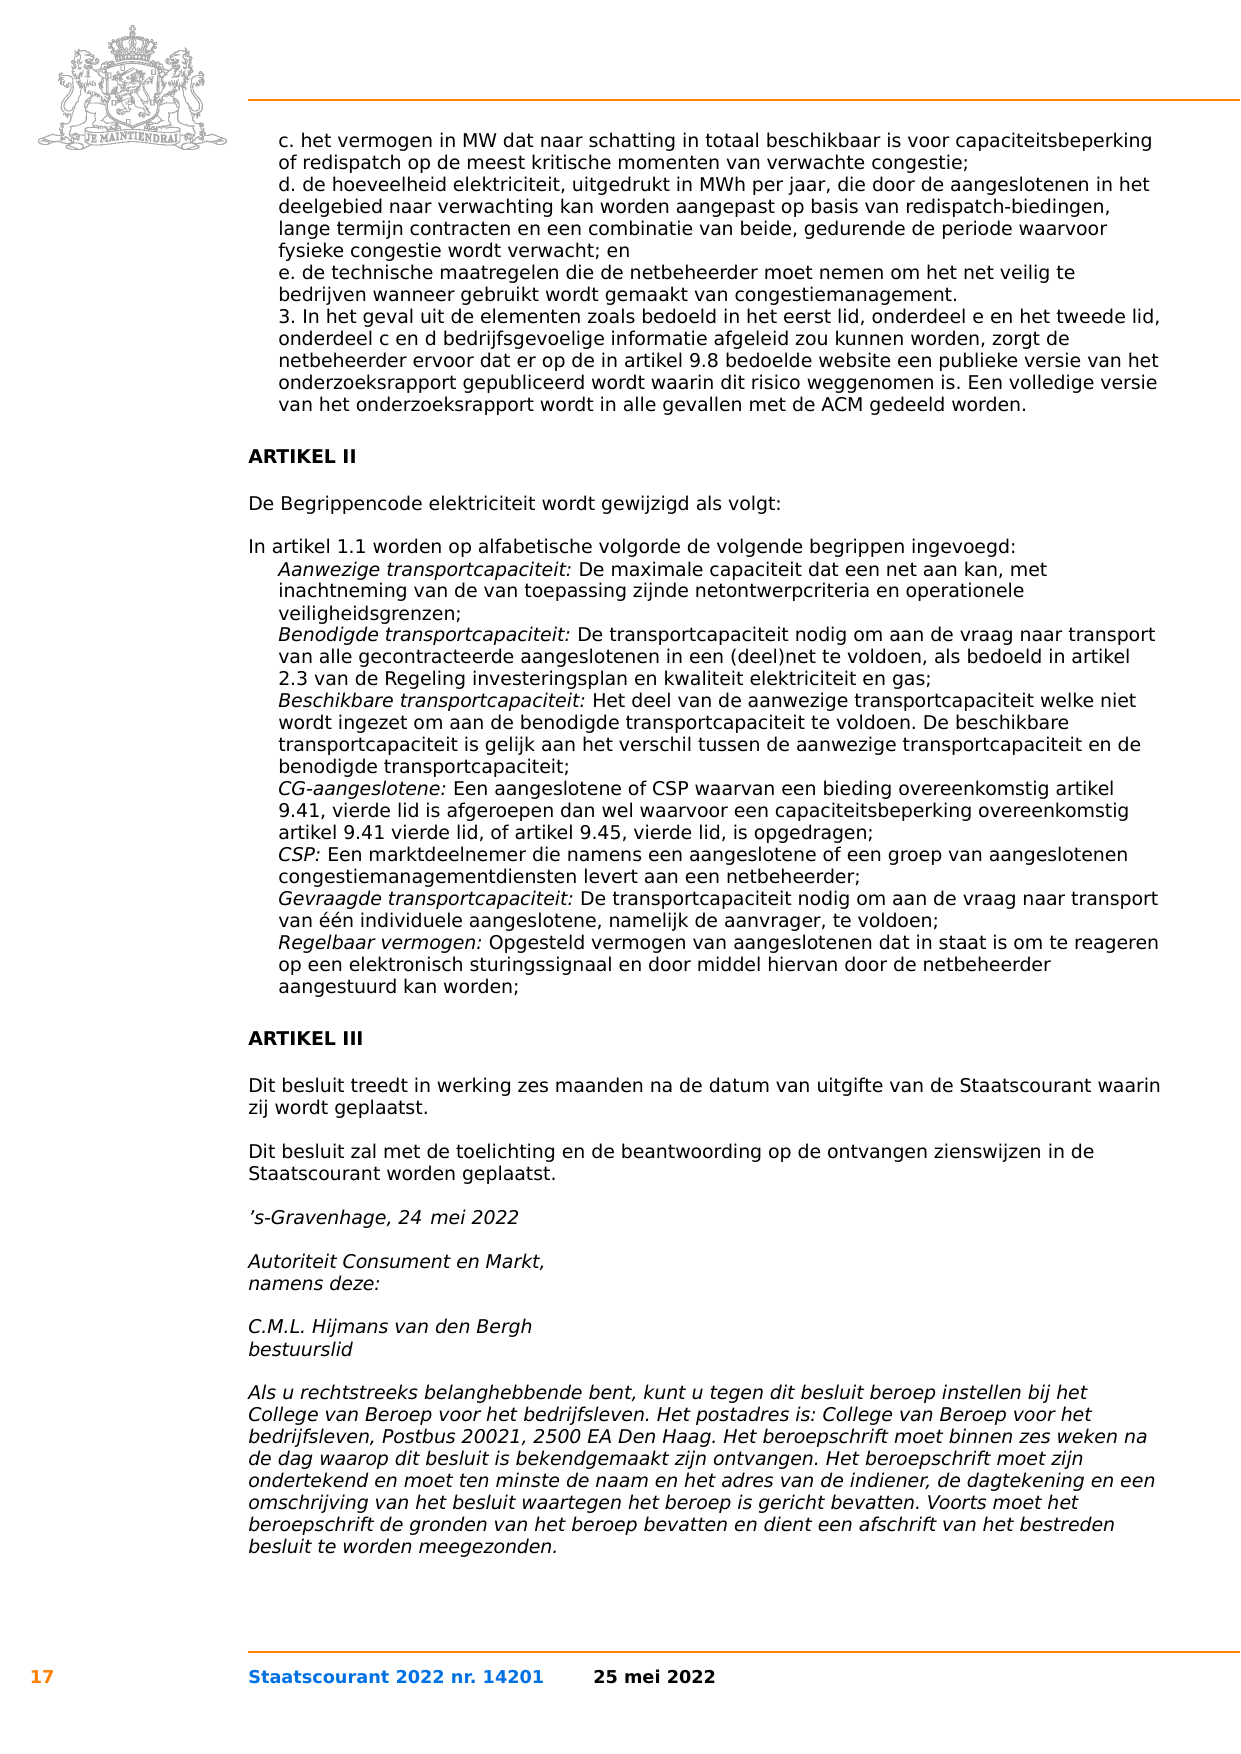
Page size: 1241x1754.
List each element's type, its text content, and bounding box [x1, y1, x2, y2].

text c. het vermogen in MW dat naar schatting in totaal beschikbaar is voor capaciteitsbeperking of redispatch op de meest kritische momenten van verwachte congestie; [278, 130, 1163, 174]
text 3. In het geval uit de elementen zoals bedoeld in het eerst lid, onderdeel e en het tweede lid, onderdeel c en d bedrijfsgevoelige informatie afgeleid zou kunnen worden, zorgt de netbeheerder ervoor dat er op de in artikel 9.8 bedoelde website een publieke versie van het onderzoeksrapport gepubliceerd wordt waarin dit risico weggenomen is. Een volledige versie van het onderzoeksrapport wordt in alle gevallen met de ACM gedeeld worden. [278, 306, 1163, 416]
text Dit besluit treedt in werking zes maanden na de datum van uitgifte van de Staatscourant waarin zij wordt geplaatst. [248, 1075, 1163, 1119]
text Benodigde transportcapaciteit: De transportcapaciteit nodig om aan de vraag naar transport van alle gecontracteerde aangeslotenen in een (deel)net te voldoen, als bedoeld in artikel 2.3 van de Regeling investeringsplan en kwaliteit elektriciteit en gas; [278, 624, 1163, 690]
text CG-aangeslotene: Een aangeslotene of CSP waarvan een bieding overeenkomstig artikel 9.41, vierde lid is afgeroepen dan wel waarvoor een capaciteitsbeperking overeenkomstig artikel 9.41 vierde lid, of artikel 9.45, vierde lid, is opgedragen; [278, 778, 1163, 844]
text Autoriteit Consument en Markt, namens deze: C.M.L. Hijmans van den Bergh bestuurslid [248, 1251, 1163, 1360]
text Dit besluit zal met de toelichting en de beantwoording op de ontvangen zienswijzen in de Staatscourant worden geplaatst. [248, 1141, 1163, 1185]
subtitle ARTIKEL III [248, 1028, 1163, 1050]
text Regelbaar vermogen: Opgesteld vermogen van aangeslotenen dat in staat is om te reageren op een elektronisch sturingssignaal en door middel hiervan door de netbeheerder aangestuurd kan worden; [278, 932, 1163, 998]
text e. de technische maatregelen die de netbeheerder moet nemen om het net veilig te bedrijven wanneer gebruikt wordt gemaakt van congestiemanagement. [278, 262, 1163, 306]
text Aanwezige transportcapaciteit: De maximale capaciteit dat een net aan kan, met inachtneming van de van toepassing zijnde netontwerpcriteria en operationele veiligheidsgrenzen; [278, 558, 1163, 624]
text Als u rechtstreeks belanghebbende bent, kunt u tegen dit besluit beroep instellen bij het College van Beroep voor het bedrijfsleven. Het postadres is: College van Beroep voor het bedrijfsleven, Postbus 20021, 2500 EA Den Haag. Het beroepschrift moet binnen zes weken na de dag waarop dit besluit is bekendgemaakt zijn ontvangen. Het beroepschrift moet zijn ondertekend en moet ten minste de naam en het adres van de indiener, de dagtekening en een omschrijving van het besluit waartegen het beroep is gericht bevatten. Voorts moet het beroepschrift de gronden van het beroep bevatten en dient een afschrift van het bestreden besluit te worden meegezonden. [248, 1382, 1163, 1558]
picture [38, 25, 227, 150]
text CSP: Een marktdeelnemer die namens een aangeslotene of een groep van aangeslotenen congestiemanagementdiensten levert aan een netbeheerder; [278, 844, 1163, 888]
subtitle ARTIKEL II [248, 446, 1163, 468]
text Gevraagde transportcapaciteit: De transportcapaciteit nodig om aan de vraag naar transport van één individuele aangeslotene, namelijk de aanvrager, te voldoen; [278, 888, 1163, 932]
text ’s-Gravenhage, 24 mei 2022 [248, 1207, 1163, 1229]
text Beschikbare transportcapaciteit: Het deel van de aanwezige transportcapaciteit welke niet wordt ingezet om aan de benodigde transportcapaciteit te voldoen. De beschikbare transportcapaciteit is gelijk aan het verschil tussen de aanwezige transportcapaciteit en de benodigde transportcapaciteit; [278, 690, 1163, 778]
text d. de hoeveelheid elektriciteit, uitgedrukt in MWh per jaar, die door de aangeslotenen in het deelgebied naar verwachting kan worden aangepast op basis van redispatch-biedingen, lange termijn contracten en een combinatie van beide, gedurende de periode waarvoor fysieke congestie wordt verwacht; en [278, 174, 1163, 262]
text De Begrippencode elektriciteit wordt gewijzigd als volgt: [248, 493, 1163, 514]
text In artikel 1.1 worden op alfabetische volgorde de volgende begrippen ingevoegd: [248, 536, 1163, 558]
